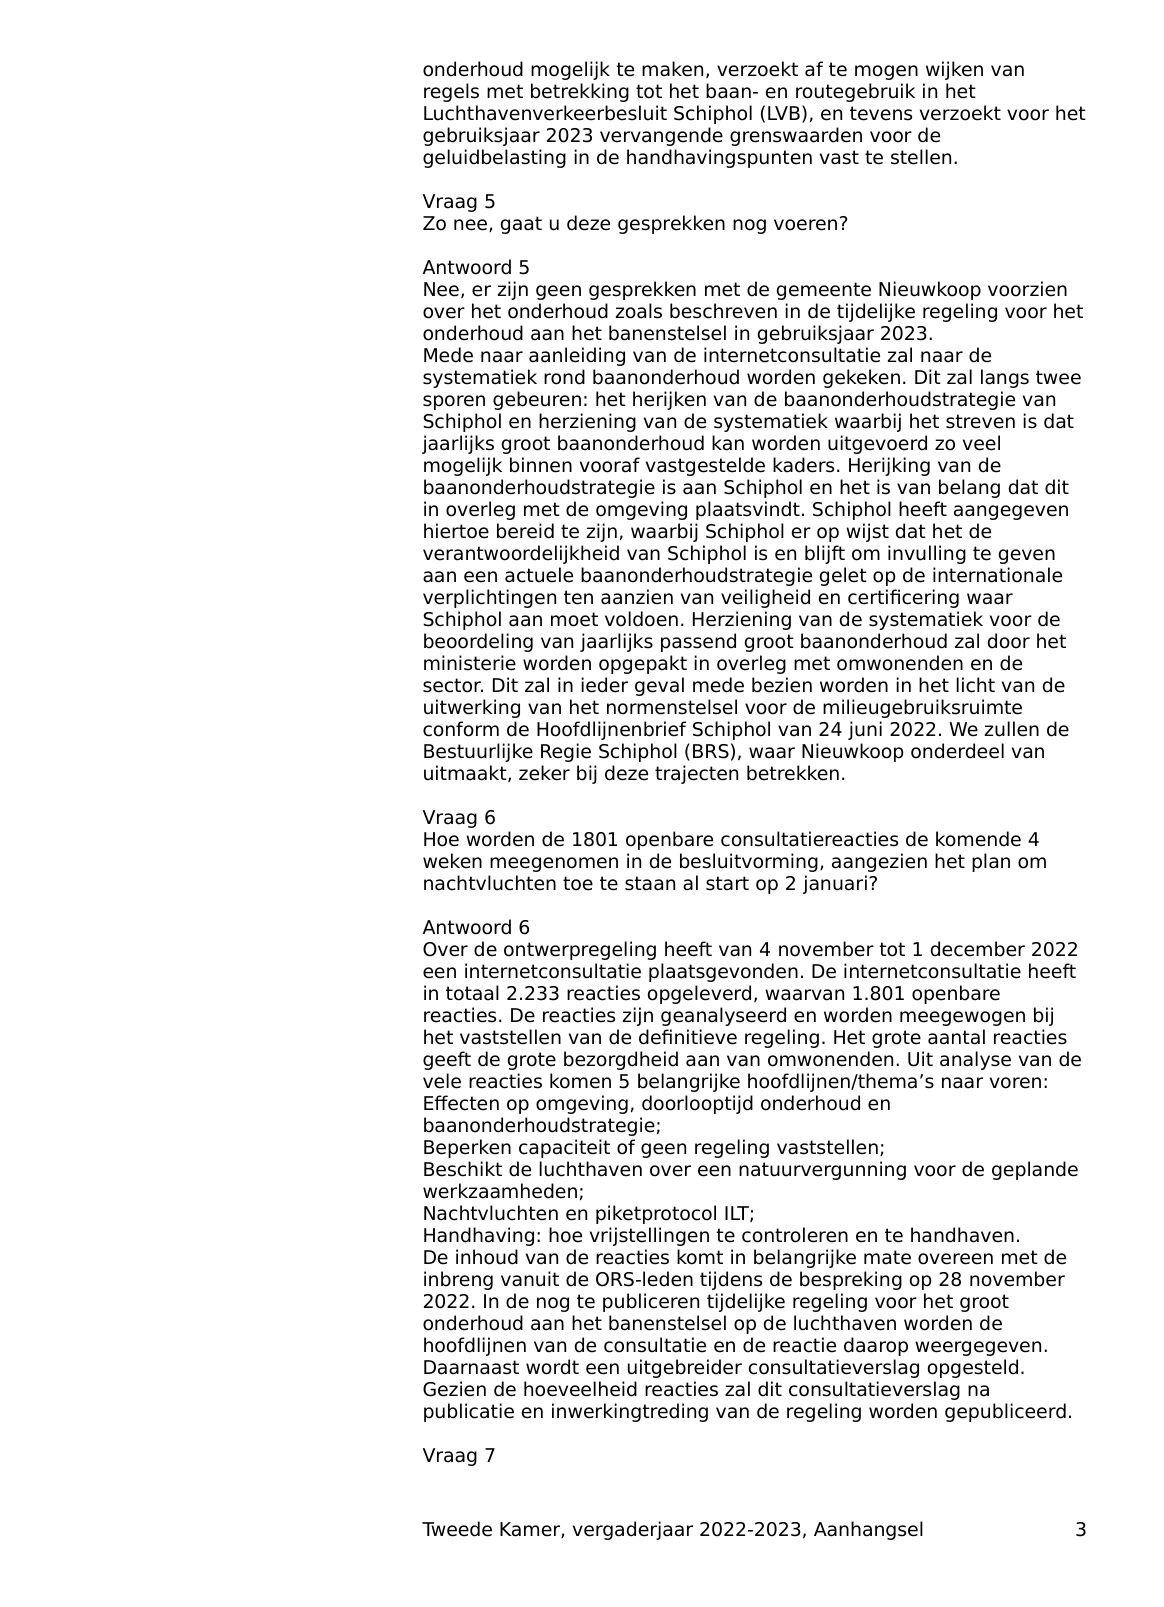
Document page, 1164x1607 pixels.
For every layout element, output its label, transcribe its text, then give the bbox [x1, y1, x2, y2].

text Vraag 6 [422, 807, 1087, 829]
text Effecten op omgeving, doorlooptijd onderhoud en baanonderhoudstrategie; [422, 1093, 1087, 1137]
text Handhaving: hoe vrijstellingen te controleren en te handhaven. [422, 1225, 1087, 1247]
text Vraag 7 [422, 1445, 1087, 1467]
text onderhoud mogelijk te maken, verzoekt af te mogen wijken van regels met betrekking tot het baan- en routegebruik in het Luchthavenverkeerbesluit Schiphol (LVB), en tevens verzoekt voor het gebruiksjaar 2023 vervangende grenswaarden voor de geluidbelasting in de handhavingspunten vast te stellen. [422, 59, 1087, 169]
text Hoe worden de 1801 openbare consultatiereacties de komende 4 weken meegenomen in de besluitvorming, aangezien het plan om nachtvluchten toe te staan al start op 2 januari? [422, 829, 1087, 895]
text Over de ontwerpregeling heeft van 4 november tot 1 december 2022 een internetconsultatie plaatsgevonden. De internetconsultatie heeft in totaal 2.233 reacties opgeleverd, waarvan 1.801 openbare reacties. De reacties zijn geanalyseerd en worden meegewogen bij het vaststellen van de definitieve regeling. Het grote aantal reacties geeft de grote bezorgdheid aan van omwonenden. Uit analyse van de vele reacties komen 5 belangrijke hoofdlijnen/thema’s naar voren: [422, 939, 1087, 1093]
text Mede naar aanleiding van de internetconsultatie zal naar de systematiek rond baanonderhoud worden gekeken. Dit zal langs twee sporen gebeuren: het herijken van de baanonderhoudstrategie van Schiphol en herziening van de systematiek waarbij het streven is dat jaarlijks groot baanonderhoud kan worden uitgevoerd zo veel mogelijk binnen vooraf vastgestelde kaders. Herijking van de baanonderhoudstrategie is aan Schiphol en het is van belang dat dit in overleg met de omgeving plaatsvindt. Schiphol heeft aangegeven hiertoe bereid te zijn, waarbij Schiphol er op wijst dat het de verantwoordelijkheid van Schiphol is en blijft om invulling te geven aan een actuele baanonderhoudstrategie gelet op de internationale verplichtingen ten aanzien van veiligheid en certificering waar Schiphol aan moet voldoen. Herziening van de systematiek voor de beoordeling van jaarlijks passend groot baanonderhoud zal door het ministerie worden opgepakt in overleg met omwonenden en de sector. Dit zal in ieder geval mede bezien worden in het licht van de uitwerking van het normenstelsel voor de milieugebruiksruimte conform de Hoofdlijnenbrief Schiphol van 24 juni 2022. We zullen de Bestuurlijke Regie Schiphol (BRS), waar Nieuwkoop onderdeel van uitmaakt, zeker bij deze trajecten betrekken. [422, 345, 1087, 785]
text Vraag 5 [422, 191, 1087, 213]
text Zo nee, gaat u deze gesprekken nog voeren? [422, 213, 1087, 235]
text Nee, er zijn geen gesprekken met de gemeente Nieuwkoop voorzien over het onderhoud zoals beschreven in de tijdelijke regeling voor het onderhoud aan het banenstelsel in gebruiksjaar 2023. [422, 279, 1087, 345]
text Antwoord 6 [422, 917, 1087, 939]
text Antwoord 5 [422, 257, 1087, 279]
text Nachtvluchten en piketprotocol ILT; [422, 1203, 1087, 1225]
text Beperken capaciteit of geen regeling vaststellen; [422, 1137, 1087, 1159]
text De inhoud van de reacties komt in belangrijke mate overeen met de inbreng vanuit de ORS-leden tijdens de bespreking op 28 november 2022. In de nog te publiceren tijdelijke regeling voor het groot onderhoud aan het banenstelsel op de luchthaven worden de hoofdlijnen van de consultatie en de reactie daarop weergegeven. Daarnaast wordt een uitgebreider consultatieverslag opgesteld. Gezien de hoeveelheid reacties zal dit consultatieverslag na publicatie en inwerkingtreding van de regeling worden gepubliceerd. [422, 1247, 1087, 1423]
text Beschikt de luchthaven over een natuurvergunning voor de geplande werkzaamheden; [422, 1159, 1087, 1203]
